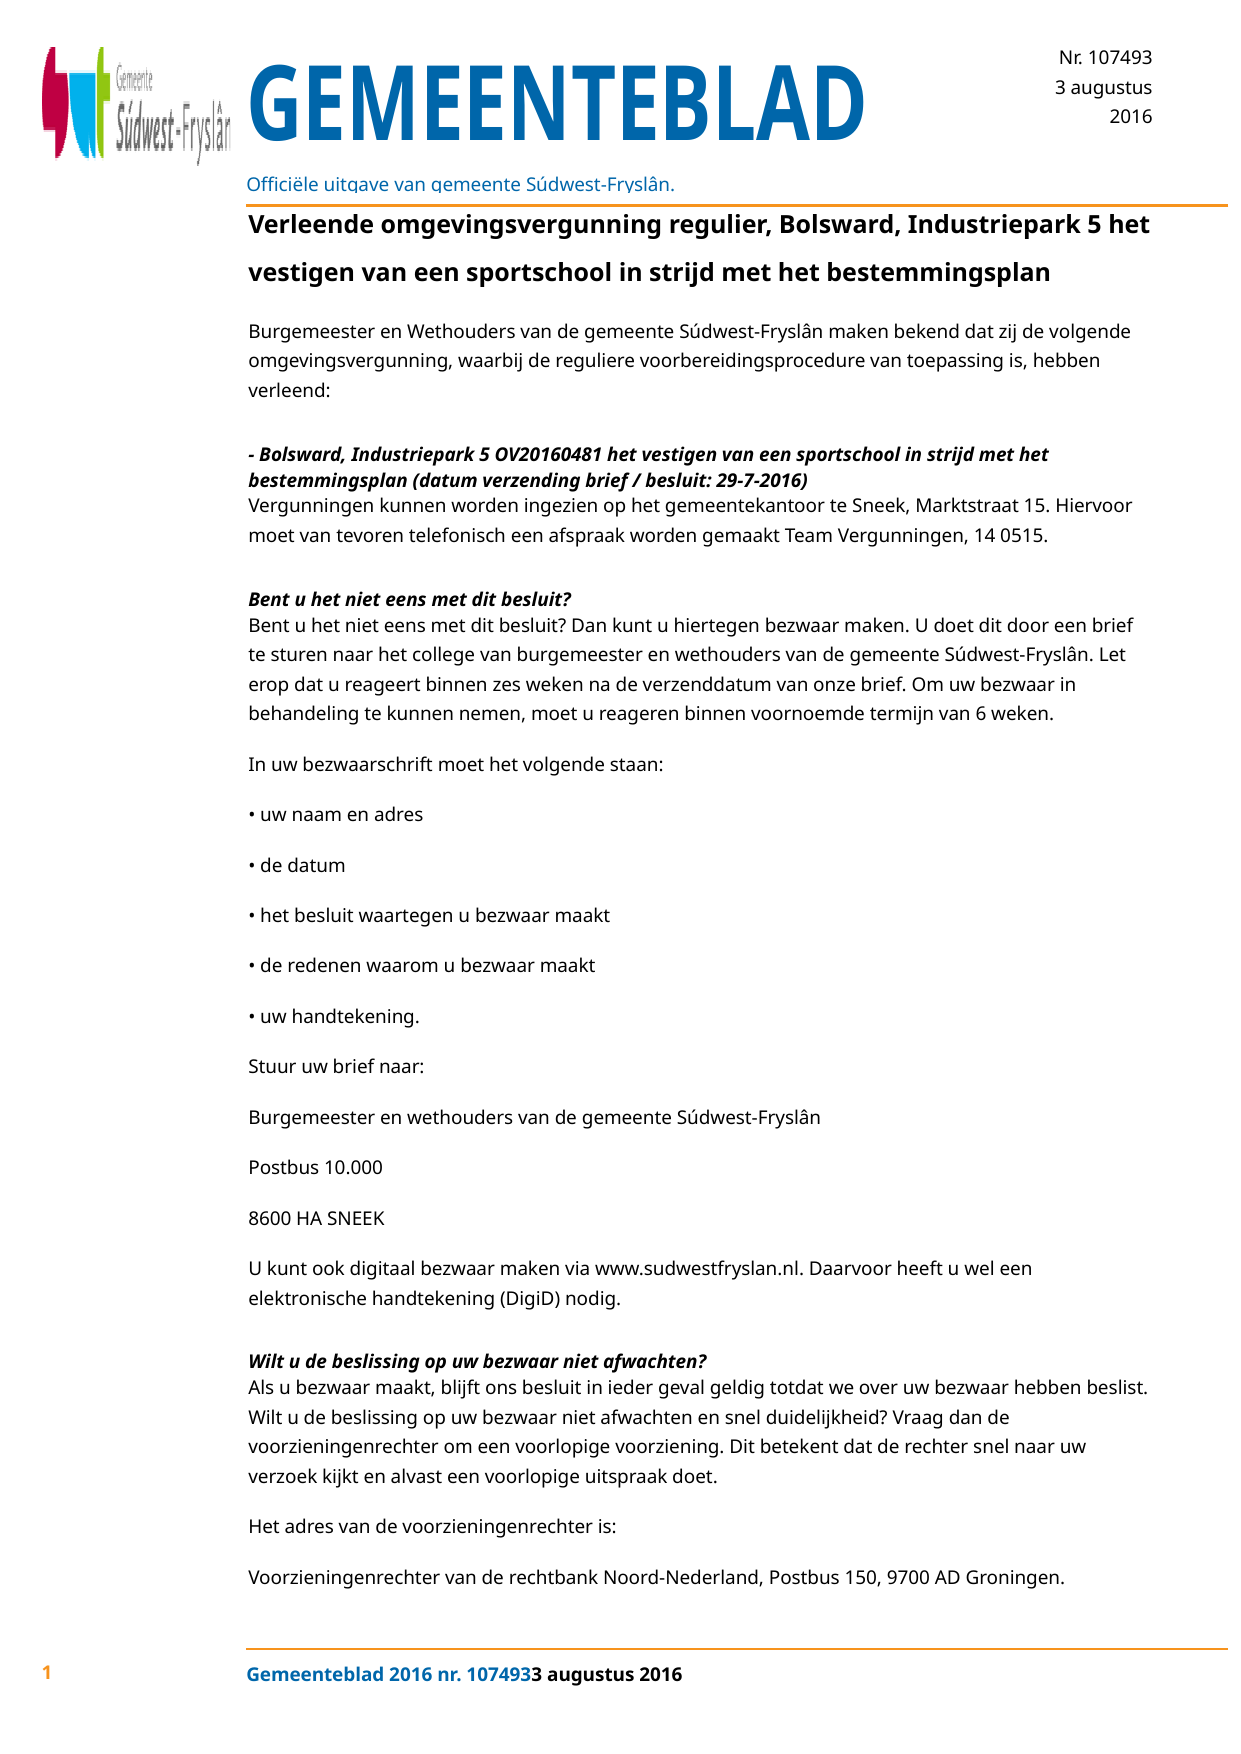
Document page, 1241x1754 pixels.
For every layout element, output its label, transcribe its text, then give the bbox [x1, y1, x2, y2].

text • de redenen waarom u bezwaar maakt [248, 953, 1152, 978]
text Bent u het niet eens met dit besluit? Dan kunt u hiertegen bezwaar maken. U doet dit door een brief te sturen naar het college van burgemeester en wethouders van de gemeente Súdwest-Fryslân. Let erop dat u reageert binnen zes weken na de verzenddatum van onze brief. Om uw bezwaar in behandeling te kunnen nemen, moet u reageren binnen voornoemde termijn van 6 weken. [248, 612, 1152, 726]
text Burgemeester en wethouders van de gemeente Súdwest-Fryslân [248, 1104, 1152, 1129]
text • de datum [248, 852, 1152, 877]
text Als u bezwaar maakt, blijft ons besluit in ieder geval geldig totdat we over uw bezwaar hebben beslist. Wilt u de beslissing op uw bezwaar niet afwachten en snel duidelijkheid? Vraag dan de voorzieningenrechter om een voorlopige voorziening. Dit betekent dat de rechter snel naar uw verzoek kijkt en alvast een voorlopige uitspraak doet. [248, 1374, 1152, 1489]
text Wilt u de beslissing op uw bezwaar niet afwachten? [248, 1349, 1152, 1374]
text Stuur uw brief naar: [248, 1053, 1152, 1079]
text 8600 HA SNEEK [248, 1205, 1152, 1230]
text Vergunningen kunnen worden ingezien op het gemeentekantoor te Sneek, Marktstraat 15. Hiervoor moet van tevoren telefonisch een afspraak worden gemaakt Team Vergunningen, 14 0515. [248, 492, 1152, 548]
text Voorzieningenrechter van de rechtbank Noord-Nederland, Postbus 150, 9700 AD Groningen. [248, 1564, 1152, 1590]
text - Bolsward, Industriepark 5 OV20160481 het vestigen van een sportschool in strijd met het bestemmingsplan (datum verzending brief / besluit: 29-7-2016) [248, 441, 1152, 492]
text In uw bezwaarschrift moet het volgende staan: [248, 751, 1152, 777]
text Het adres van de voorzieningenrechter is: [248, 1513, 1152, 1539]
text • uw naam en adres [248, 801, 1152, 827]
text Bent u het niet eens met dit besluit? [248, 586, 1152, 612]
text • uw handtekening. [248, 1003, 1152, 1029]
picture [41, 47, 231, 172]
text Postbus 10.000 [248, 1154, 1152, 1180]
text Burgemeester en Wethouders van de gemeente Súdwest-Fryslân maken bekend dat zij de volgende omgevingsvergunning, waarbij de reguliere voorbereidingsprocedure van toepassing is, hebben verleend: [248, 318, 1152, 403]
text • het besluit waartegen u bezwaar maakt [248, 902, 1152, 928]
text Verleende omgevingsvergunning regulier, Bolsward, Industriepark 5 het vestigen van een sportschool in strijd met het bestemmingsplan [248, 207, 1152, 288]
text U kunt ook digitaal bezwaar maken via www.sudwestfryslan.nl. Daarvoor heeft u wel een elektronische handtekening (DigiD) nodig. [248, 1255, 1152, 1310]
